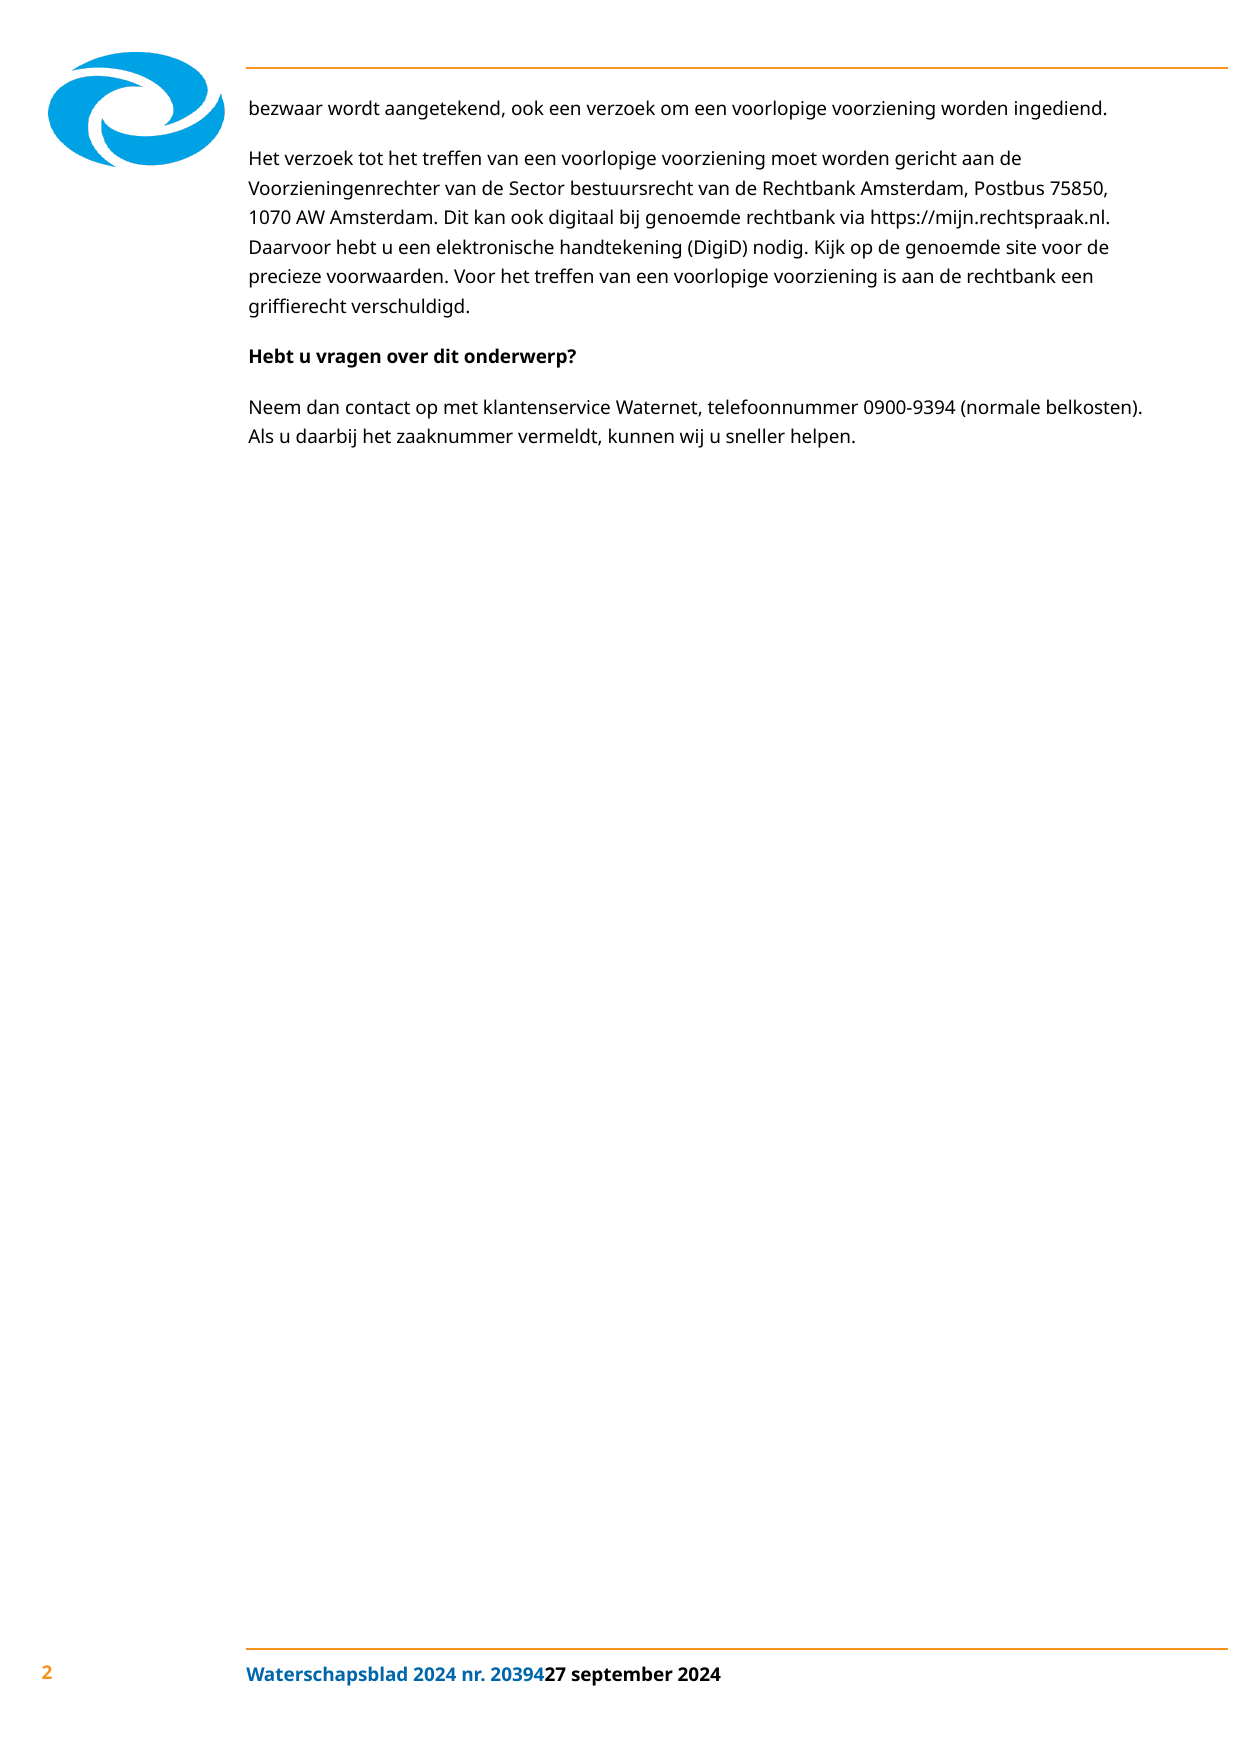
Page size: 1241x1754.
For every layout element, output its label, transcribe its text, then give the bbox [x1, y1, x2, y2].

text Neem dan contact op met klantenservice Waternet, telefoonnummer 0900-9394 (normale belkosten). Als u daarbij het zaaknummer vermeldt, kunnen wij u sneller helpen. [248, 394, 1152, 449]
text bezwaar wordt aangetekend, ook een verzoek om een voorlopige voorziening worden ingediend. [248, 95, 1152, 121]
text Het verzoek tot het treffen van een voorlopige voorziening moet worden gericht aan de Voorzieningenrechter van de Sector bestuursrecht van de Rechtbank Amsterdam, Postbus 75850, 1070 AW Amsterdam. Dit kan ook digitaal bij genoemde rechtbank via https://mijn.rechtspraak.nl. Daarvoor hebt u een elektronische handtekening (DigiD) nodig. Kijk op de genoemde site voor de precieze voorwaarden. Voor het treffen van een voorlopige voorziening is aan de rechtbank een griffierecht verschuldigd. [248, 145, 1152, 319]
text Hebt u vragen over dit onderwerp? [248, 343, 1152, 369]
picture [41, 47, 231, 172]
